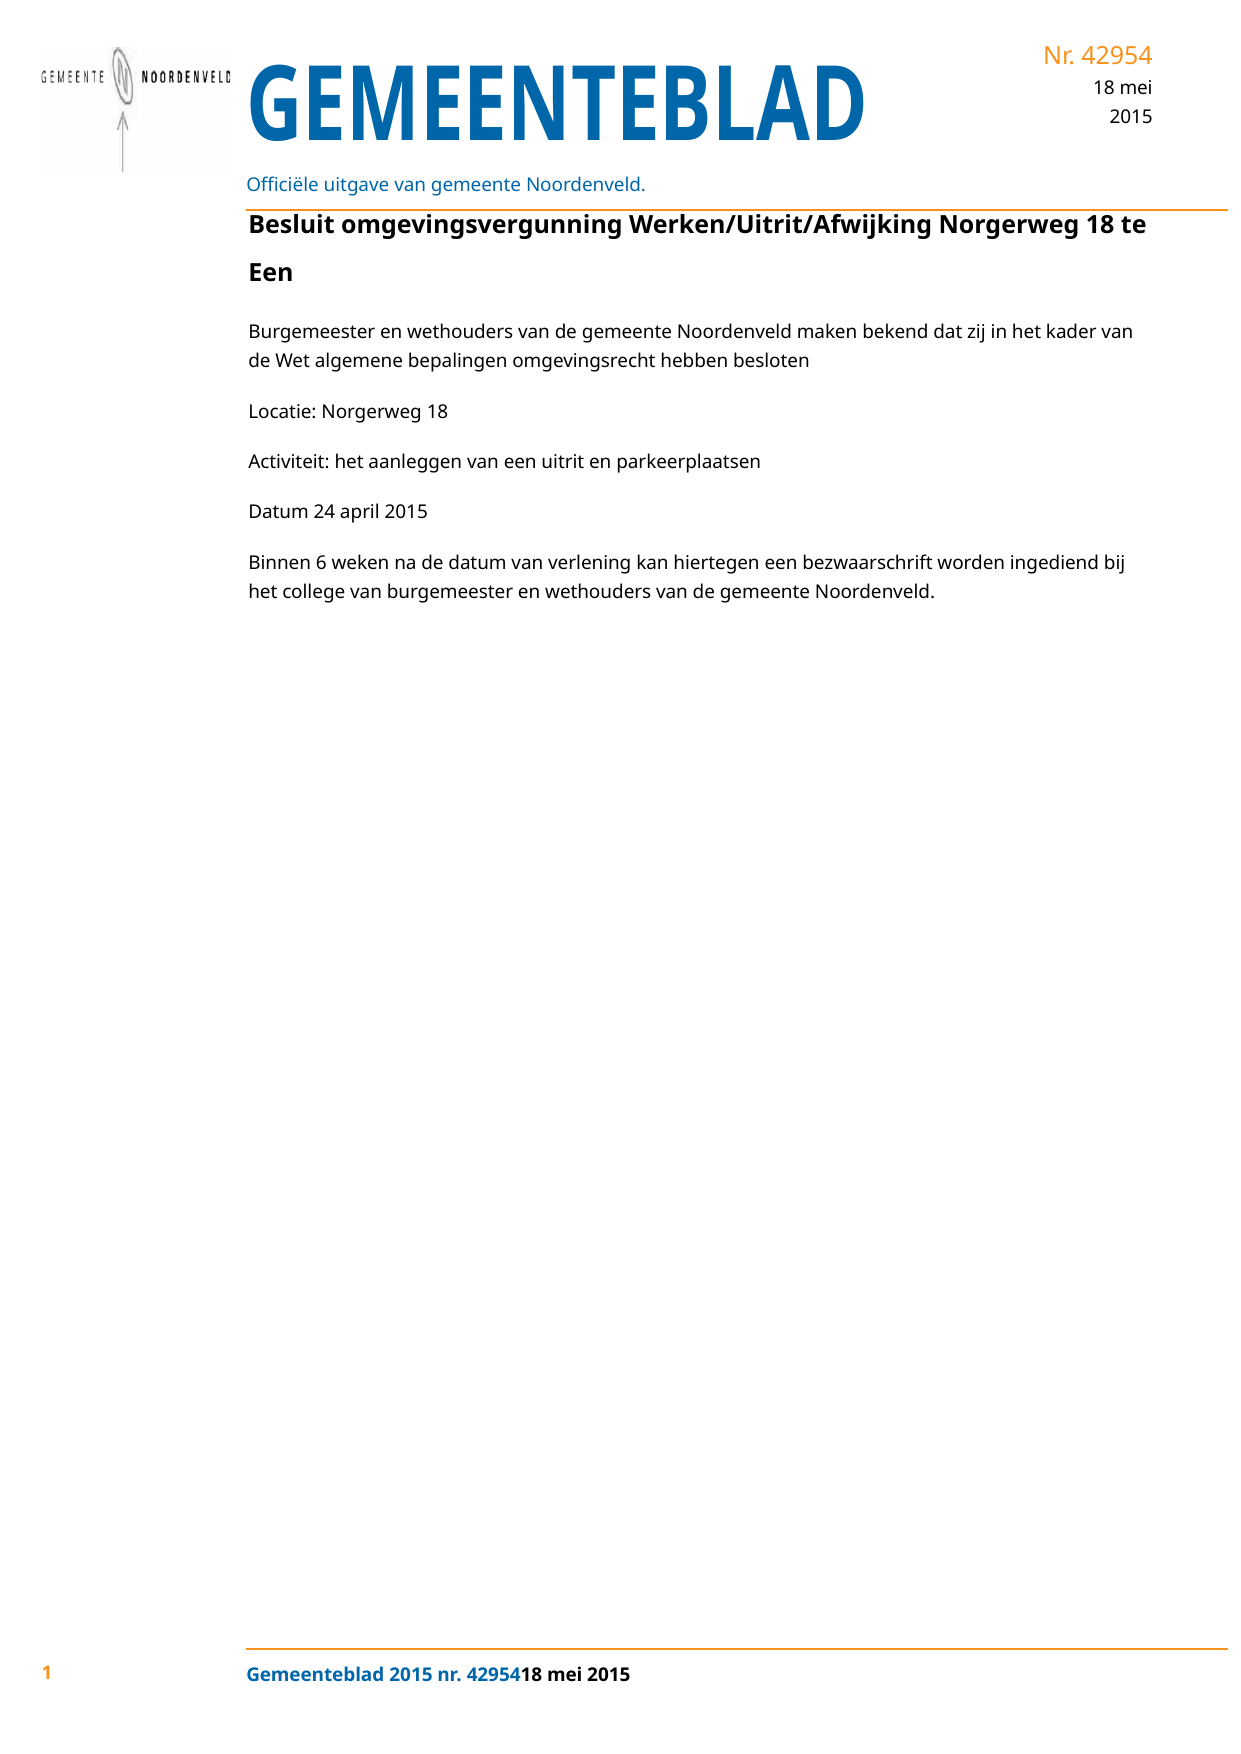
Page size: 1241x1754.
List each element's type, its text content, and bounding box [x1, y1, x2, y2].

text Locatie: Norgerweg 18 [248, 398, 1152, 424]
text Binnen 6 weken na de datum van verlening kan hiertegen een bezwaarschrift worden ingediend bij het college van burgemeester en wethouders van de gemeente Noordenveld. [248, 549, 1152, 604]
text Besluit omgevingsvergunning Werken/Uitrit/Afwijking Norgerweg 18 te Een [248, 211, 1152, 288]
text Activiteit: het aanleggen van een uitrit en parkeerplaatsen [248, 448, 1152, 474]
text Burgemeester en wethouders van de gemeente Noordenveld maken bekend dat zij in het kader van de Wet algemene bepalingen omgevingsrecht hebben besloten [248, 318, 1152, 373]
text Datum 24 april 2015 [248, 499, 1152, 524]
picture [41, 47, 231, 172]
